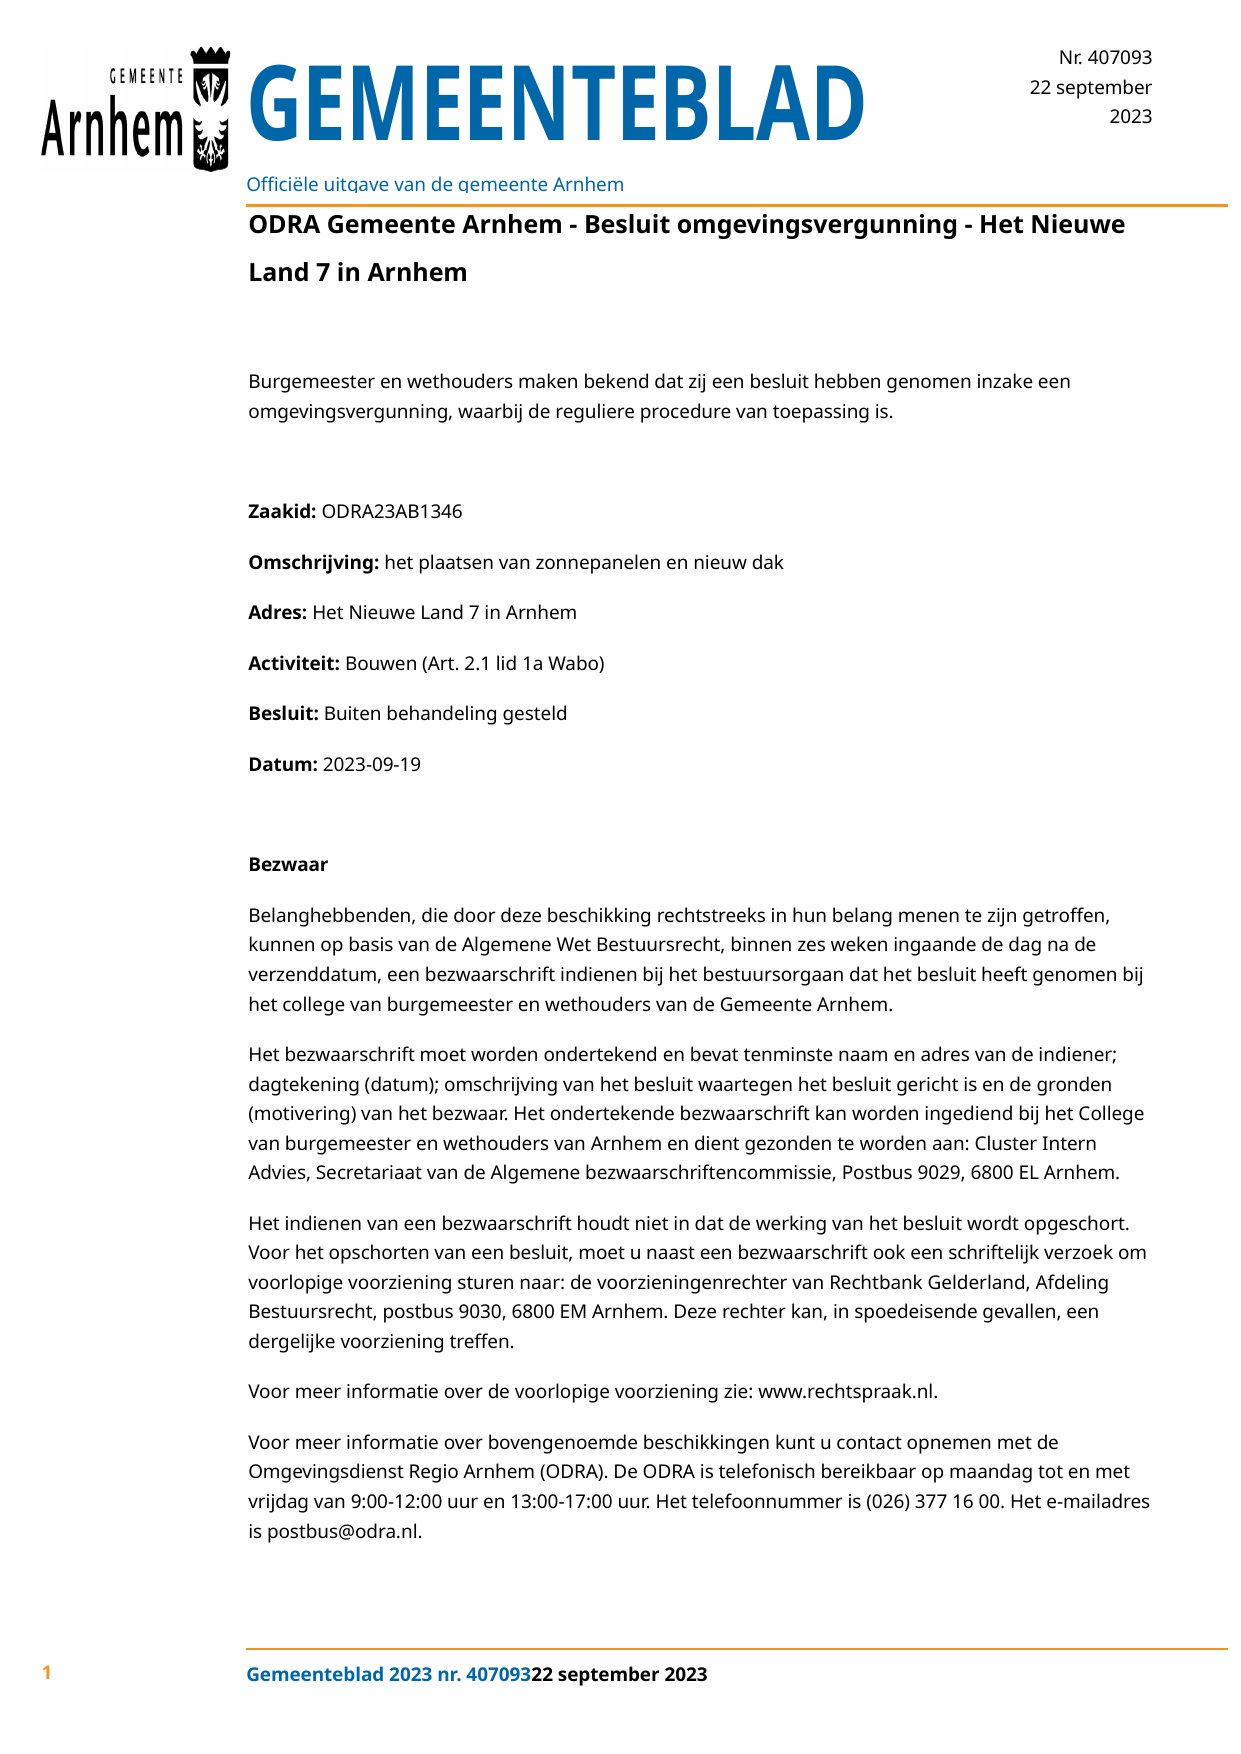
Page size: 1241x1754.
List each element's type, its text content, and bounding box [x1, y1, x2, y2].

text Voor meer informatie over de voorlopige voorziening zie: www.rechtspraak.nl. [248, 1379, 1152, 1404]
picture [41, 47, 231, 172]
text Het bezwaarschrift moet worden ondertekend en bevat tenminste naam en adres van de indiener; dagtekening (datum); omschrijving van het besluit waartegen het besluit gericht is en de gronden (motivering) van het bezwaar. Het ondertekende bezwaarschrift kan worden ingediend bij het College van burgemeester en wethouders van Arnhem en dient gezonden te worden aan: Cluster Intern Advies, Secretariaat van de Algemene bezwaarschriftencommissie, Postbus 9029, 6800 EL Arnhem. [248, 1041, 1152, 1185]
text Belanghebbenden, die door deze beschikking rechtstreeks in hun belang menen te zijn getroffen, kunnen op basis van de Algemene Wet Bestuursrecht, binnen zes weken ingaande de dag na de verzenddatum, een bezwaarschrift indienen bij het bestuursorgaan dat het besluit heeft genomen bij het college van burgemeester en wethouders van de Gemeente Arnhem. [248, 902, 1152, 1017]
text Besluit: Buiten behandeling gesteld [248, 700, 1152, 726]
text ODRA Gemeente Arnhem - Besluit omgevingsvergunning - Het Nieuwe Land 7 in Arnhem [248, 207, 1152, 288]
text Activiteit: Bouwen (Art. 2.1 lid 1a Wabo) [248, 650, 1152, 676]
text Het indienen van een bezwaarschrift houdt niet in dat de werking van het besluit wordt opgeschort. Voor het opschorten van een besluit, moet u naast een bezwaarschrift ook een schriftelijk verzoek om voorlopige voorziening sturen naar: de voorzieningenrechter van Rechtbank Gelderland, Afdeling Bestuursrecht, postbus 9030, 6800 EM Arnhem. Deze rechter kan, in spoedeisende gevallen, een dergelijke voorziening treffen. [248, 1210, 1152, 1354]
text Voor meer informatie over bovengenoemde beschikkingen kunt u contact opnemen met de Omgevingsdienst Regio Arnhem (ODRA). De ODRA is telefonisch bereikbaar op maandag tot en met vrijdag van 9:00-12:00 uur en 13:00-17:00 uur. Het telefoonnummer is (026) 377 16 00. Het e-mailadres is postbus@odra.nl. [248, 1429, 1152, 1544]
text Zaakid: ODRA23AB1346 [248, 499, 1152, 524]
text Bezwaar [248, 852, 1152, 877]
text Burgemeester en wethouders maken bekend dat zij een besluit hebben genomen inzake een omgevingsvergunning, waarbij de reguliere procedure van toepassing is. [248, 368, 1152, 424]
text Datum: 2023-09-19 [248, 751, 1152, 777]
text Adres: Het Nieuwe Land 7 in Arnhem [248, 599, 1152, 625]
text Omschrijving: het plaatsen van zonnepanelen en nieuw dak [248, 549, 1152, 575]
